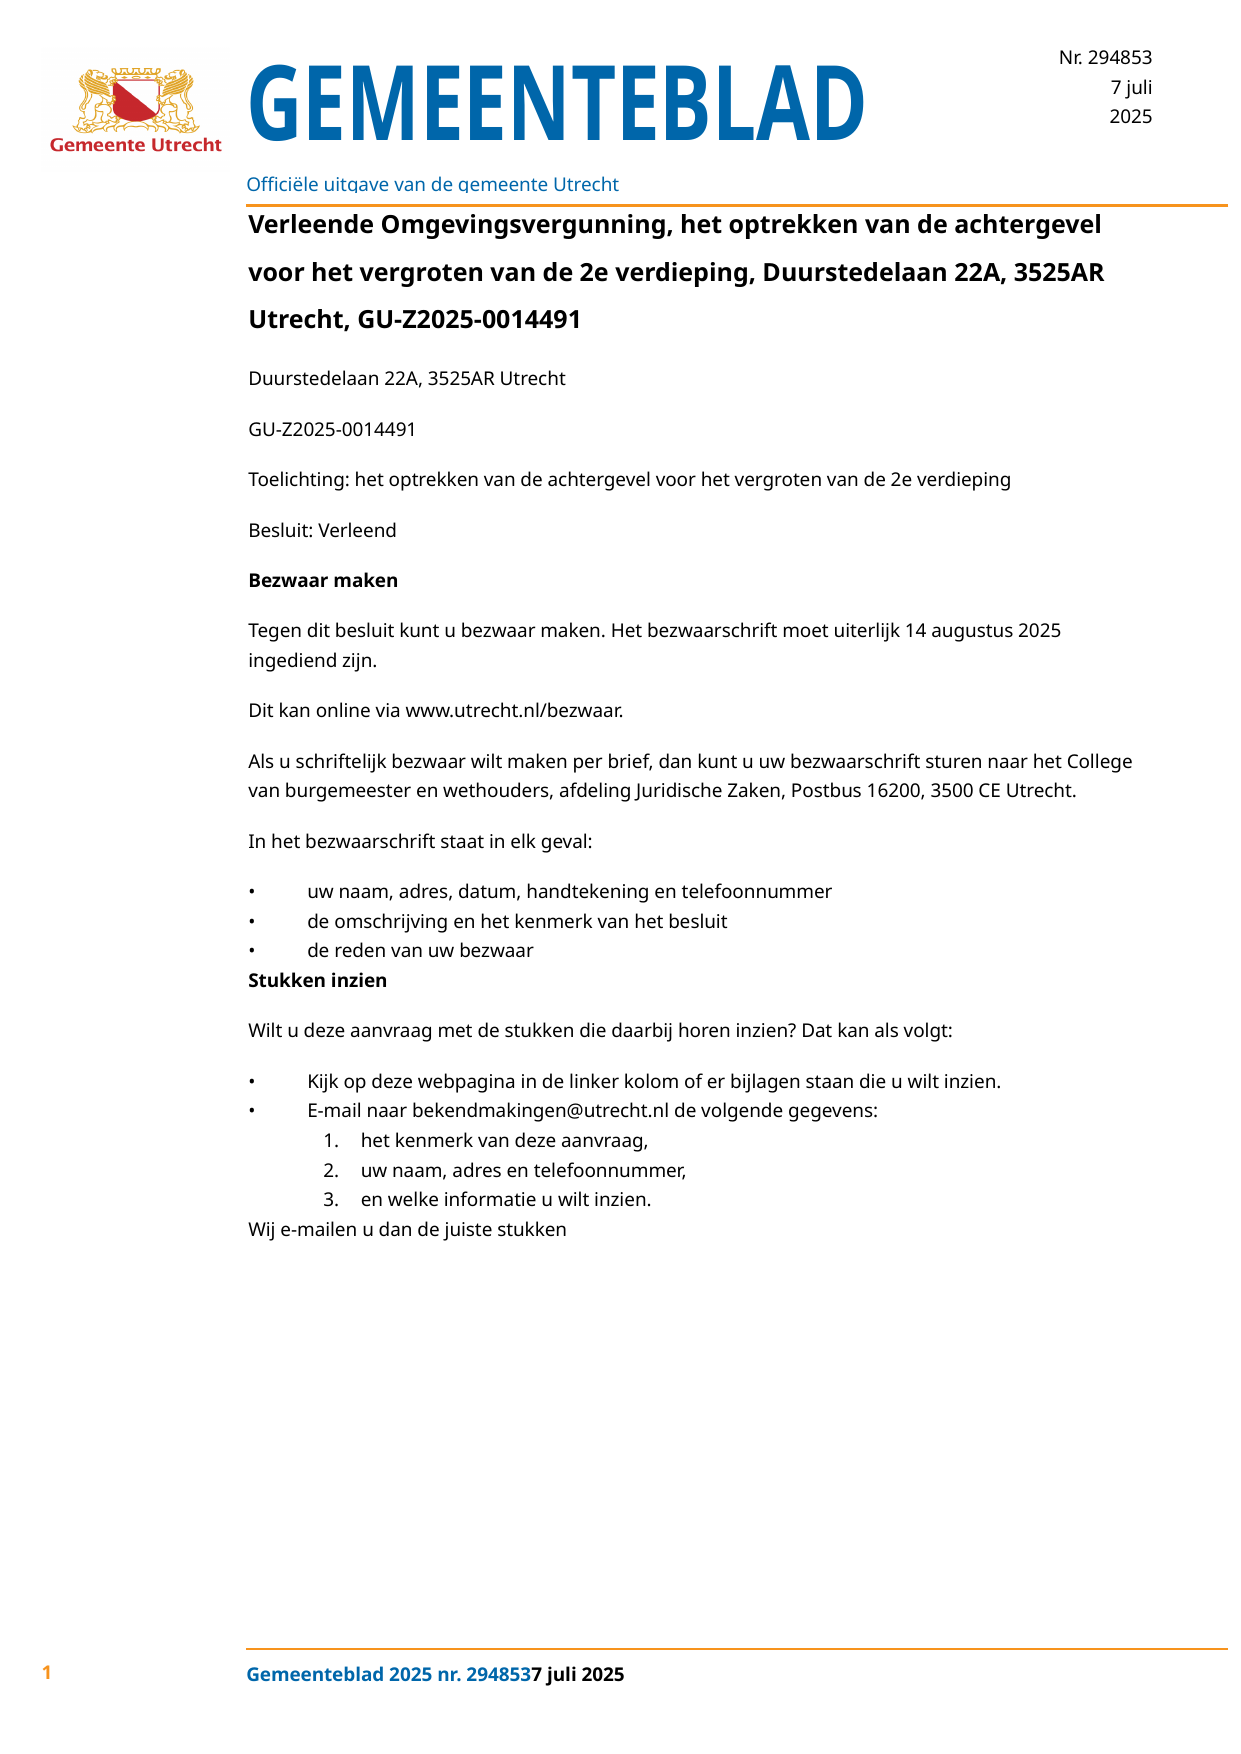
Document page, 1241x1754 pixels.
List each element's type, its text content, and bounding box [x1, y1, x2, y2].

text Besluit: Verleend [248, 517, 1152, 542]
list Kijk op deze webpagina in de linker kolom of er bijlagen staan die u wilt inzien. [248, 1068, 1152, 1094]
text Tegen dit besluit kunt u bezwaar maken. Het bezwaarschrift moet uiterlijk 14 augustus 2025 ingediend zijn. [248, 618, 1152, 673]
text Verleende Omgevingsvergunning, het optrekken van de achtergevel voor het vergroten van de 2e verdieping, Duurstedelaan 22A, 3525AR Utrecht, GU-Z2025-0014491 [248, 207, 1152, 336]
picture [41, 47, 231, 172]
list het kenmerk van deze aanvraag, [323, 1127, 1152, 1153]
list uw naam, adres, datum, handtekening en telefoonnummer [248, 878, 1152, 904]
list en welke informatie u wilt inzien. [323, 1186, 1152, 1212]
list uw naam, adres en telefoonnummer, [323, 1157, 1152, 1182]
text Stukken inzien [248, 967, 1152, 993]
text GU-Z2025-0014491 [248, 416, 1152, 442]
text In het bezwaarschrift staat in elk geval: [248, 828, 1152, 854]
text Toelichting: het optrekken van de achtergevel voor het vergroten van de 2e verdieping [248, 466, 1152, 492]
text Duurstedelaan 22A, 3525AR Utrecht [248, 366, 1152, 391]
text Wilt u deze aanvraag met de stukken die daarbij horen inzien? Dat kan als volgt: [248, 1018, 1152, 1043]
text Dit kan online via www.utrecht.nl/bezwaar. [248, 698, 1152, 723]
list de reden van uw bezwaar [248, 938, 1152, 963]
list de omschrijving en het kenmerk van het besluit [248, 908, 1152, 934]
list E-mail naar bekendmakingen@utrecht.nl de volgende gegevens: [248, 1098, 1152, 1123]
text Bezwaar maken [248, 567, 1152, 593]
text Wij e-mailen u dan de juiste stukken [248, 1216, 1152, 1242]
text Als u schriftelijk bezwaar wilt maken per brief, dan kunt u uw bezwaarschrift sturen naar het College van burgemeester en wethouders, afdeling Juridische Zaken, Postbus 16200, 3500 CE Utrecht. [248, 748, 1152, 803]
